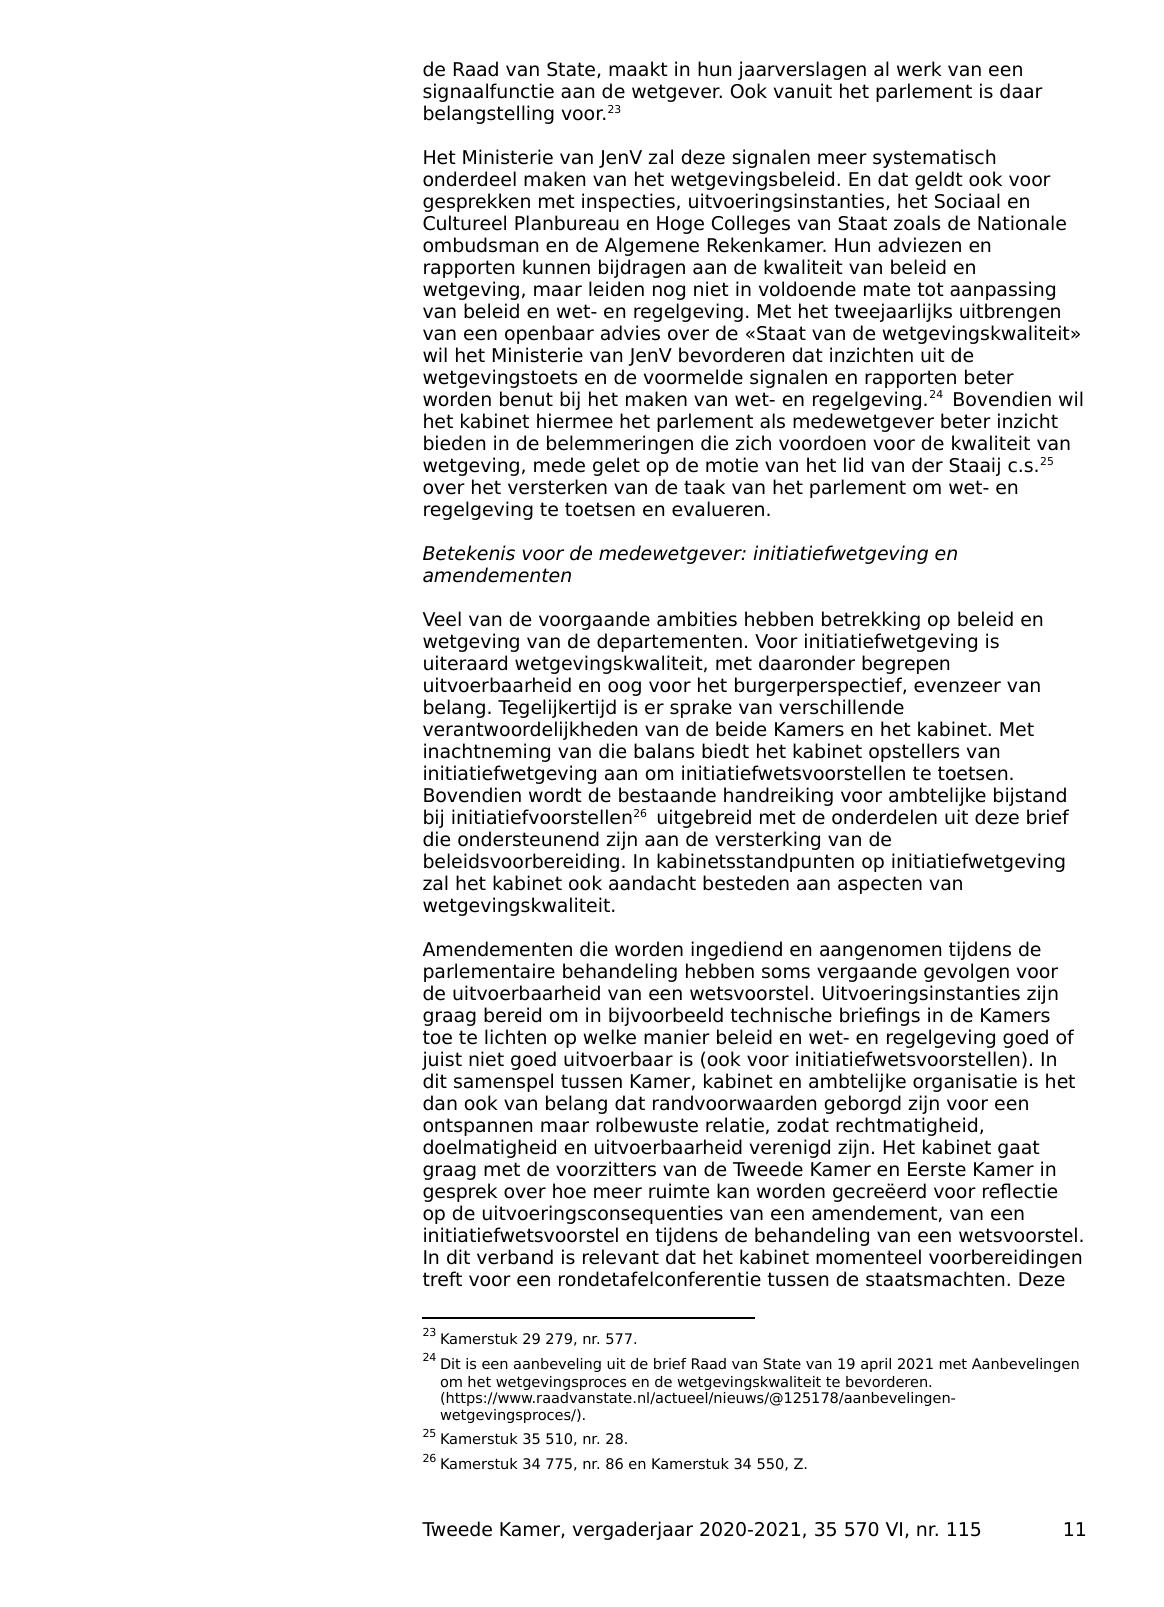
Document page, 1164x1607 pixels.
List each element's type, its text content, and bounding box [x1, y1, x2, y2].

subtitle Betekenis voor de medewetgever: initiatiefwetgeving en amendementen [422, 543, 1087, 587]
text de Raad van State, maakt in hun jaarverslagen al werk van een signaalfunctie aan de wetgever. Ook vanuit het parlement is daar belangstelling voor. [422, 59, 1087, 125]
text Het Ministerie van JenV zal deze signalen meer systematisch onderdeel maken van het wetgevingsbeleid. En dat geldt ook voor gesprekken met inspecties, uitvoeringsinstanties, het Sociaal en Cultureel Planbureau en Hoge Colleges van Staat zoals de Nationale ombudsman en de Algemene Rekenkamer. Hun adviezen en rapporten kunnen bijdragen aan de kwaliteit van beleid en wetgeving, maar leiden nog niet in voldoende mate tot aanpassing van beleid en wet- en regelgeving. Met het tweejaarlijks uitbrengen van een openbaar advies over de «Staat van de wetgevingskwaliteit» wil het Ministerie van JenV bevorderen dat inzichten uit de wetgevingstoets en de voormelde signalen en rapporten beter worden benut bij het maken van wet- en regelgeving. Bovendien wil het kabinet hiermee het parlement als medewetgever beter inzicht bieden in de belemmeringen die zich voordoen voor de kwaliteit van wetgeving, mede gelet op de motie van het lid van der Staaij c.s. over het versterken van de taak van het parlement om wet- en regelgeving te toetsen en evalueren. [422, 147, 1087, 521]
text Kamerstuk 34 775, nr. 86 en Kamerstuk 34 550, Z. [422, 1452, 1087, 1474]
text Dit is een aanbeveling uit de brief Raad van State van 19 april 2021 met Aanbevelingen om het wetgevingsproces en de wetgevingskwaliteit te bevorderen. (https://www.raadvanstate.nl/actueel/nieuws/@125178/aanbevelingen-wetgevingsproces/). [422, 1352, 1087, 1424]
text Kamerstuk 35 510, nr. 28. [422, 1427, 1087, 1449]
text Veel van de voorgaande ambities hebben betrekking op beleid en wetgeving van de departementen. Voor initiatiefwetgeving is uiteraard wetgevingskwaliteit, met daaronder begrepen uitvoerbaarheid en oog voor het burgerperspectief, evenzeer van belang. Tegelijkertijd is er sprake van verschillende verantwoordelijkheden van de beide Kamers en het kabinet. Met inachtneming van die balans biedt het kabinet opstellers van initiatiefwetgeving aan om initiatiefwetsvoorstellen te toetsen. Bovendien wordt de bestaande handreiking voor ambtelijke bijstand bij initiatiefvoorstellen uitgebreid met de onderdelen uit deze brief die ondersteunend zijn aan de versterking van de beleidsvoorbereiding. In kabinetsstandpunten op initiatiefwetgeving zal het kabinet ook aandacht besteden aan aspecten van wetgevingskwaliteit. [422, 609, 1087, 917]
text Kamerstuk 29 279, nr. 577. [422, 1327, 1087, 1349]
text Amendementen die worden ingediend en aangenomen tijdens de parlementaire behandeling hebben soms vergaande gevolgen voor de uitvoerbaarheid van een wetsvoorstel. Uitvoeringsinstanties zijn graag bereid om in bijvoorbeeld technische briefings in de Kamers toe te lichten op welke manier beleid en wet- en regelgeving goed of juist niet goed uitvoerbaar is (ook voor initiatiefwetsvoorstellen). In dit samenspel tussen Kamer, kabinet en ambtelijke organisatie is het dan ook van belang dat randvoorwaarden geborgd zijn voor een ontspannen maar rolbewuste relatie, zodat rechtmatigheid, doelmatigheid en uitvoerbaarheid verenigd zijn. Het kabinet gaat graag met de voorzitters van de Tweede Kamer en Eerste Kamer in gesprek over hoe meer ruimte kan worden gecreëerd voor reflectie op de uitvoeringsconsequenties van een amendement, van een initiatiefwetsvoorstel en tijdens de behandeling van een wetsvoorstel. In dit verband is relevant dat het kabinet momenteel voorbereidingen treft voor een rondetafelconferentie tussen de staatsmachten. Deze [422, 939, 1087, 1291]
